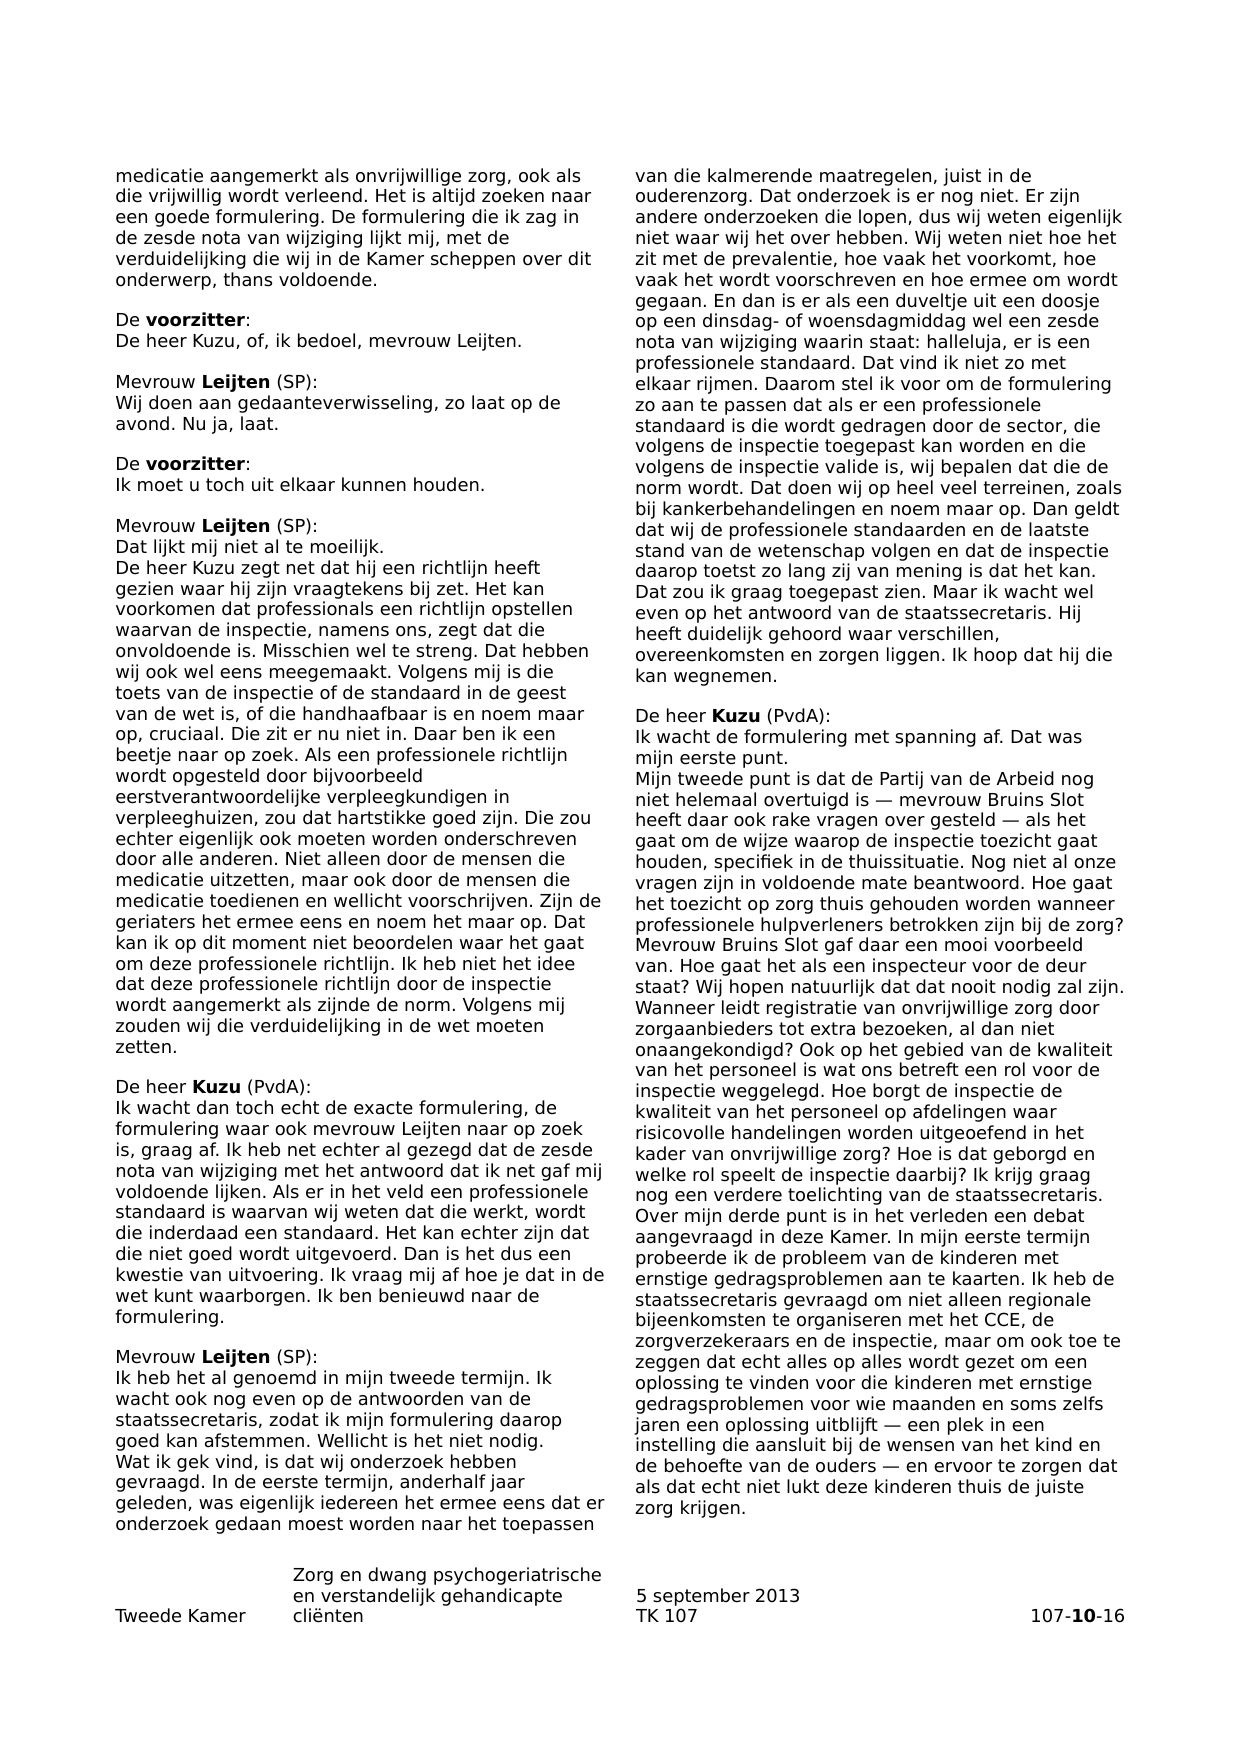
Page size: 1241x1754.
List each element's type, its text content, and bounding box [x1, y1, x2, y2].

text Over mijn derde punt is in het verleden een debat aangevraagd in deze Kamer. In mijn eerste termijn probeerde ik de probleem van de kinderen met ernstige gedragsproblemen aan te kaarten. Ik heb de staatssecretaris gevraagd om niet alleen regionale bijeenkomsten te organiseren met het CCE, de zorgverzekeraars en de inspectie, maar om ook toe te zeggen dat echt alles op alles wordt gezet om een oplossing te vinden voor die kinderen met ernstige gedragsproblemen voor wie maanden en soms zelfs jaren een oplossing uitblijft — een plek in een instelling die aansluit bij de wensen van het kind en de behoefte van de ouders — en ervoor te zorgen dat als dat echt niet lukt deze kinderen thuis de juiste zorg krijgen. [635, 1206, 1125, 1518]
text Ik wacht de formulering met spanning af. Dat was mijn eerste punt. [635, 727, 1125, 768]
text De heer Kuzu, of, ik bedoel, mevrouw Leijten. [115, 331, 605, 352]
text Ik heb het al genoemd in mijn tweede termijn. Ik wacht ook nog even op de antwoorden van de staatssecretaris, zodat ik mijn formulering daarop goed kan afstemmen. Wellicht is het niet nodig. [115, 1368, 605, 1451]
text Wij doen aan gedaanteverwisseling, zo laat op de avond. Nu ja, laat. [115, 393, 605, 434]
text van die kalmerende maatregelen, juist in de ouderenzorg. Dat onderzoek is er nog niet. Er zijn andere onderzoeken die lopen, dus wij weten eigenlijk niet waar wij het over hebben. Wij weten niet hoe het zit met de prevalentie, hoe vaak het voorkomt, hoe vaak het wordt voorschreven en hoe ermee om wordt gegaan. En dan is er als een duveltje uit een doosje op een dinsdag- of woensdagmiddag wel een zesde nota van wijziging waarin staat: halleluja, er is een professionele standaard. Dat vind ik niet zo met elkaar rijmen. Daarom stel ik voor om de formulering zo aan te passen dat als er een professionele standaard is die wordt gedragen door de sector, die volgens de inspectie toegepast kan worden en die volgens de inspectie valide is, wij bepalen dat die de norm wordt. Dat doen wij op heel veel terreinen, zoals bij kankerbehandelingen en noem maar op. Dan geldt dat wij de professionele standaarden en de laatste stand van de wetenschap volgen en dat de inspectie daarop toetst zo lang zij van mening is dat het kan. Dat zou ik graag toegepast zien. Maar ik wacht wel even op het antwoord van de staatssecretaris. Hij heeft duidelijk gehoord waar verschillen, overeenkomsten en zorgen liggen. Ik hoop dat hij die kan wegnemen. [635, 165, 1125, 686]
text Mijn tweede punt is dat de Partij van de Arbeid nog niet helemaal overtuigd is — mevrouw Bruins Slot heeft daar ook rake vragen over gesteld — als het gaat om de wijze waarop de inspectie toezicht gaat houden, specifiek in de thuissituatie. Nog niet al onze vragen zijn in voldoende mate beantwoord. Hoe gaat het toezicht op zorg thuis gehouden worden wanneer professionele hulpverleners betrokken zijn bij de zorg? Mevrouw Bruins Slot gaf daar een mooi voorbeeld van. Hoe gaat het als een inspecteur voor de deur staat? Wij hopen natuurlijk dat dat nooit nodig zal zijn. Wanneer leidt registratie van onvrijwillige zorg door zorgaanbieders tot extra bezoeken, al dan niet onaangekondigd? Ook op het gebied van de kwaliteit van het personeel is wat ons betreft een rol voor de inspectie weggelegd. Hoe borgt de inspectie de kwaliteit van het personeel op afdelingen waar risicovolle handelingen worden uitgeoefend in het kader van onvrijwillige zorg? Hoe is dat geborgd en welke rol speelt de inspectie daarbij? Ik krijg graag nog een verdere toelichting van de staatssecretaris. [635, 768, 1125, 1206]
text Wat ik gek vind, is dat wij onderzoek hebben gevraagd. In de eerste termijn, anderhalf jaar geleden, was eigenlijk iedereen het ermee eens dat er onderzoek gedaan moest worden naar het toepassen [115, 1451, 605, 1535]
text Mevrouw Leijten (SP): [115, 372, 605, 393]
text medicatie aangemerkt als onvrijwillige zorg, ook als die vrijwillig wordt verleend. Het is altijd zoeken naar een goede formulering. De formulering die ik zag in de zesde nota van wijziging lijkt mij, met de verduidelijking die wij in de Kamer scheppen over dit onderwerp, thans voldoende. [115, 165, 605, 290]
text Ik moet u toch uit elkaar kunnen houden. [115, 475, 605, 496]
text De heer Kuzu (PvdA): [635, 706, 1125, 727]
text Dat lijkt mij niet al te moeilijk. [115, 537, 605, 557]
text De voorzitter: [115, 310, 605, 331]
text Mevrouw Leijten (SP): [115, 516, 605, 537]
text De heer Kuzu (PvdA): [115, 1077, 605, 1098]
text De heer Kuzu zegt net dat hij een richtlijn heeft gezien waar hij zijn vraagtekens bij zet. Het kan voorkomen dat professionals een richtlijn opstellen waarvan de inspectie, namens ons, zegt dat die onvoldoende is. Misschien wel te streng. Dat hebben wij ook wel eens meegemaakt. Volgens mij is die toets van de inspectie of de standaard in de geest van de wet is, of die handhaafbaar is en noem maar op, cruciaal. Die zit er nu niet in. Daar ben ik een beetje naar op zoek. Als een professionele richtlijn wordt opgesteld door bijvoorbeeld eerstverantwoordelijke verpleegkundigen in verpleeghuizen, zou dat hartstikke goed zijn. Die zou echter eigenlijk ook moeten worden onderschreven door alle anderen. Niet alleen door de mensen die medicatie uitzetten, maar ook door de mensen die medicatie toedienen en wellicht voorschrijven. Zijn de geriaters het ermee eens en noem het maar op. Dat kan ik op dit moment niet beoordelen waar het gaat om deze professionele richtlijn. Ik heb niet het idee dat deze professionele richtlijn door de inspectie wordt aangemerkt als zijnde de norm. Volgens mij zouden wij die verduidelijking in de wet moeten zetten. [115, 557, 605, 1057]
text Mevrouw Leijten (SP): [115, 1347, 605, 1368]
text De voorzitter: [115, 454, 605, 475]
text Ik wacht dan toch echt de exacte formulering, de formulering waar ook mevrouw Leijten naar op zoek is, graag af. Ik heb net echter al gezegd dat de zesde nota van wijziging met het antwoord dat ik net gaf mij voldoende lijken. Als er in het veld een professionele standaard is waarvan wij weten dat die werkt, wordt die inderdaad een standaard. Het kan echter zijn dat die niet goed wordt uitgevoerd. Dan is het dus een kwestie van uitvoering. Ik vraag mij af hoe je dat in de wet kunt waarborgen. Ik ben benieuwd naar de formulering. [115, 1098, 605, 1327]
